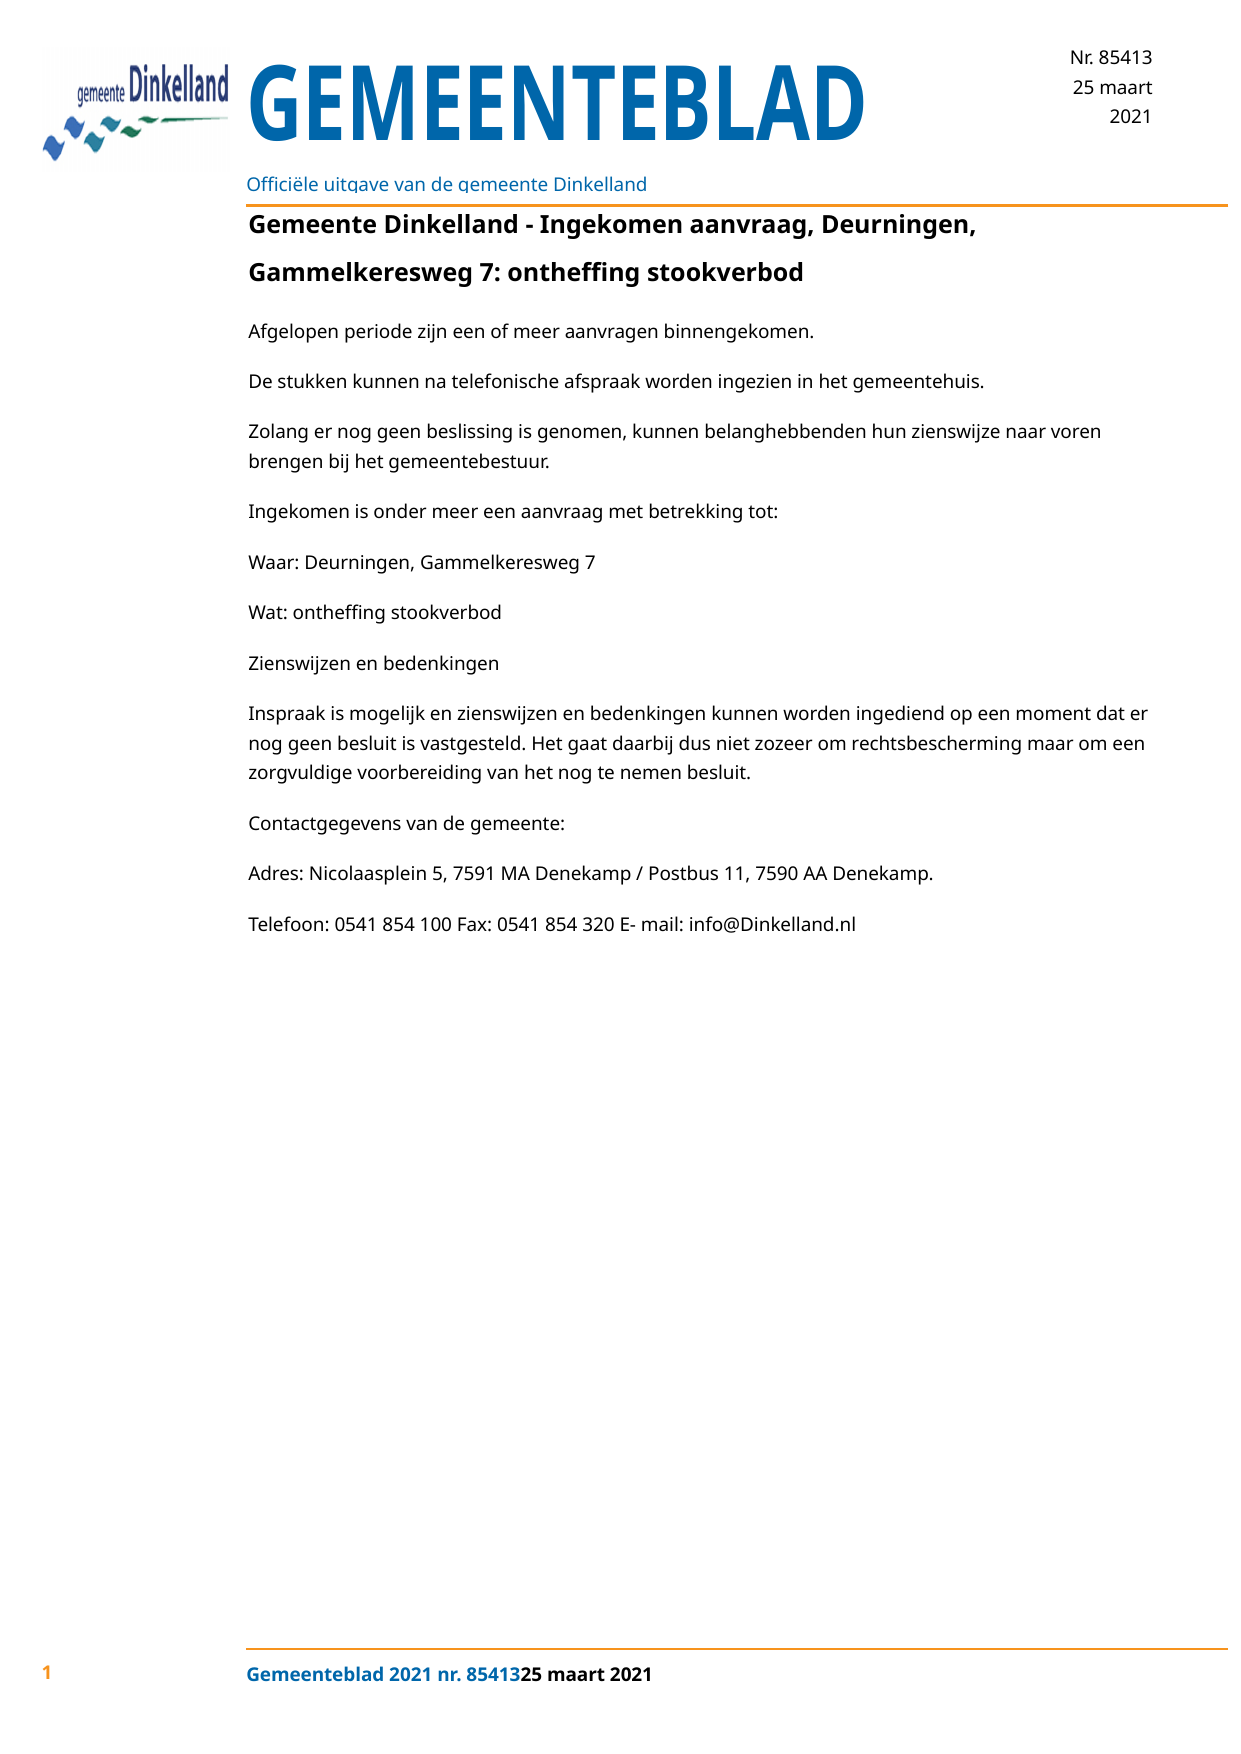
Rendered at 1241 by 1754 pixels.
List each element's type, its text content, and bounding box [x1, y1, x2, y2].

text Zienswijzen en bedenkingen [248, 650, 1152, 676]
text Wat: ontheffing stookverbod [248, 599, 1152, 625]
text De stukken kunnen na telefonische afspraak worden ingezien in het gemeentehuis. [248, 368, 1152, 394]
text Waar: Deurningen, Gammelkeresweg 7 [248, 549, 1152, 575]
text Afgelopen periode zijn een of meer aanvragen binnengekomen. [248, 318, 1152, 344]
text Inspraak is mogelijk en zienswijzen en bedenkingen kunnen worden ingediend op een moment dat er nog geen besluit is vastgesteld. Het gaat daarbij dus niet zozeer om rechtsbescherming maar om een zorgvuldige voorbereiding van het nog te nemen besluit. [248, 700, 1152, 785]
text Contactgegevens van de gemeente: [248, 810, 1152, 836]
picture [41, 47, 231, 172]
text Telefoon: 0541 854 100 Fax: 0541 854 320 E- mail: info@Dinkelland.nl [248, 911, 1152, 937]
text Gemeente Dinkelland - Ingekomen aanvraag, Deurningen, Gammelkeresweg 7: ontheffing stookverbod [248, 207, 1152, 288]
text Ingekomen is onder meer een aanvraag met betrekking tot: [248, 499, 1152, 524]
text Adres: Nicolaasplein 5, 7591 MA Denekamp / Postbus 11, 7590 AA Denekamp. [248, 860, 1152, 886]
text Zolang er nog geen beslissing is genomen, kunnen belanghebbenden hun zienswijze naar voren brengen bij het gemeentebestuur. [248, 419, 1152, 474]
